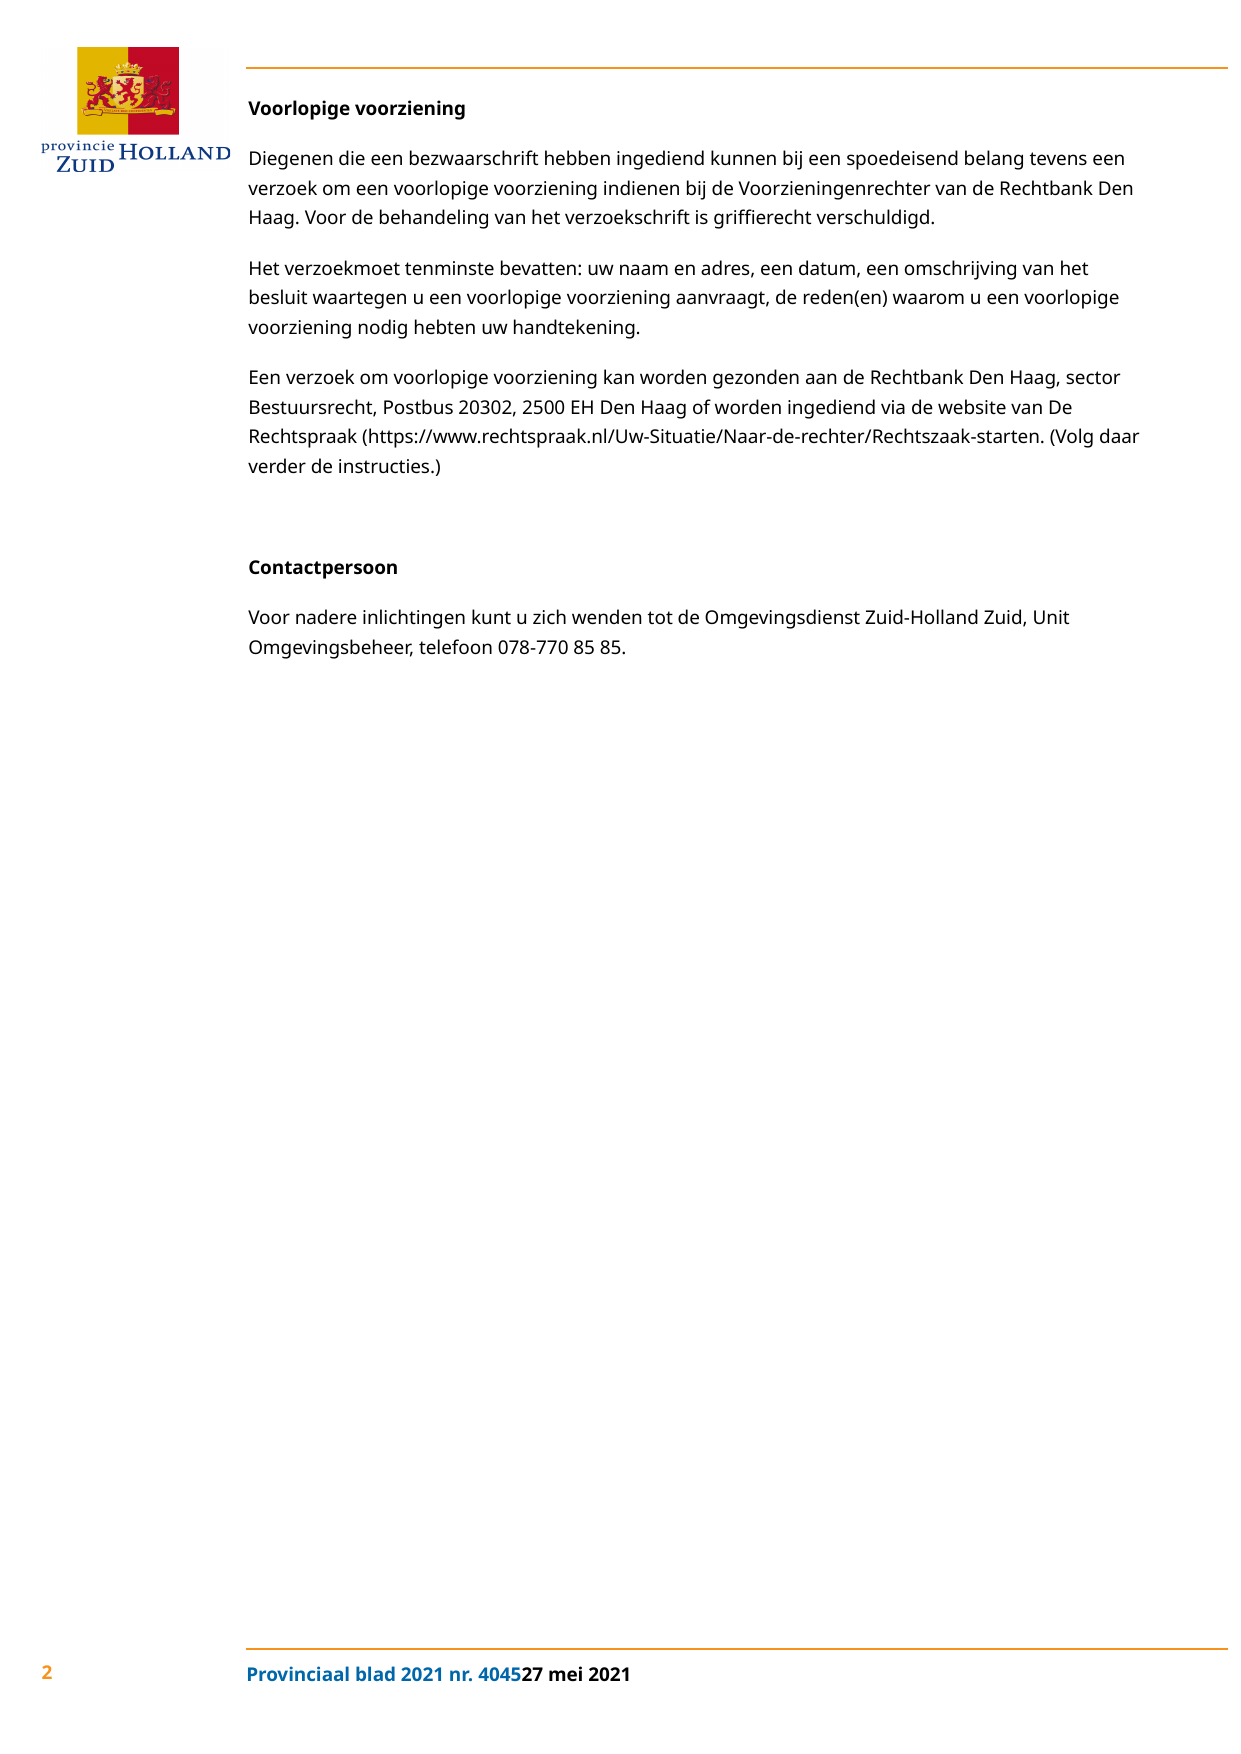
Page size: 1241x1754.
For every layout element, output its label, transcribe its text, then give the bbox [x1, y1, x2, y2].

text Diegenen die een bezwaarschrift hebben ingediend kunnen bij een spoedeisend belang tevens een verzoek om een voorlopige voorziening indienen bij de Voorzieningenrechter van de Rechtbank Den Haag. Voor de behandeling van het verzoekschrift is griffierecht verschuldigd. [248, 145, 1152, 230]
text Voor nadere inlichtingen kunt u zich wenden tot de Omgevingsdienst Zuid-Holland Zuid, Unit Omgevingsbeheer, telefoon 078-770 85 85. [248, 604, 1152, 660]
text Voorlopige voorziening [248, 95, 1152, 121]
text Contactpersoon [248, 554, 1152, 580]
text Een verzoek om voorlopige voorziening kan worden gezonden aan de Rechtbank Den Haag, sector Bestuursrecht, Postbus 20302, 2500 EH Den Haag of worden ingediend via de website van De Rechtspraak (https://www.rechtspraak.nl/Uw-Situatie/Naar-de-rechter/Rechtszaak-starten. (Volg daar verder de instructies.) [248, 364, 1152, 479]
text Het verzoekmoet tenminste bevatten: uw naam en adres, een datum, een omschrijving van het besluit waartegen u een voorlopige voorziening aanvraagt, de reden(en) waarom u een voorlopige voorziening nodig hebten uw handtekening. [248, 255, 1152, 340]
picture [41, 47, 231, 172]
